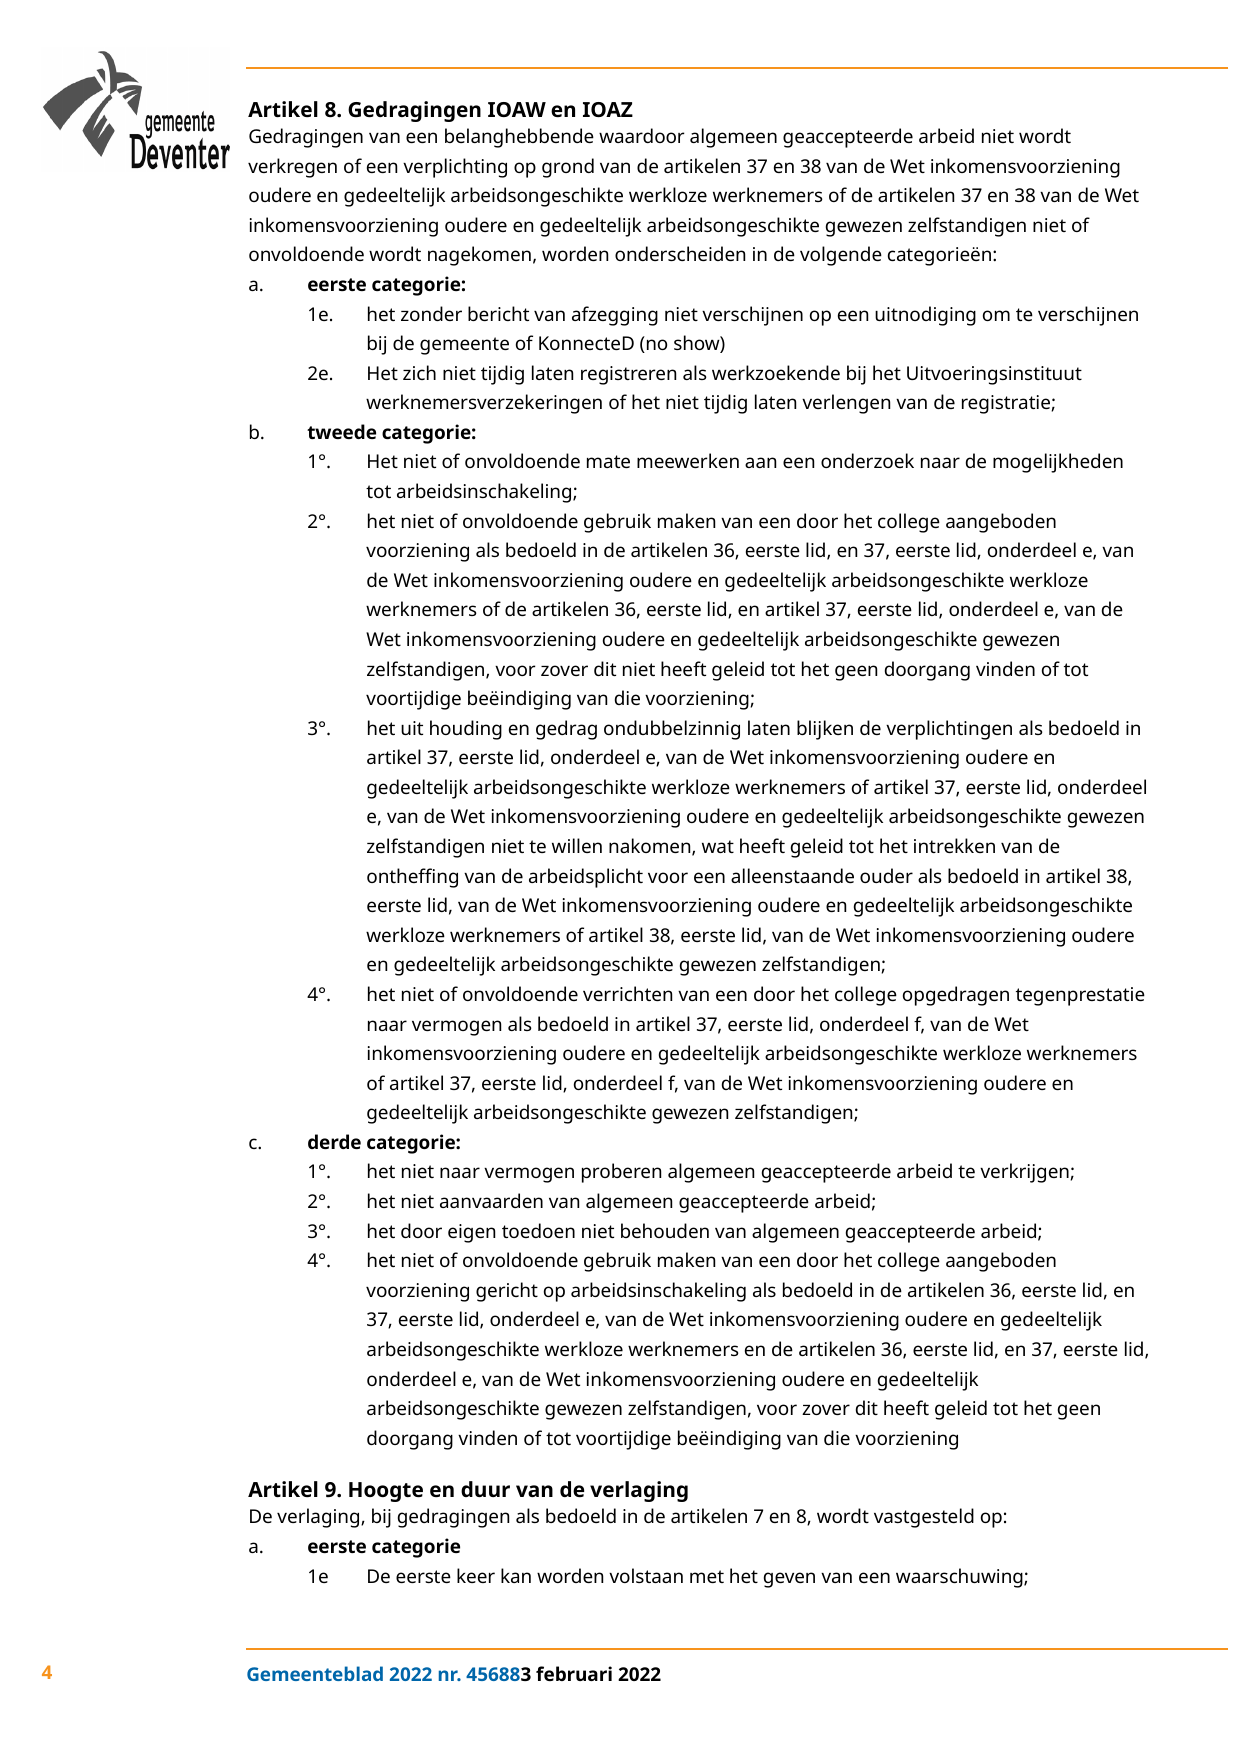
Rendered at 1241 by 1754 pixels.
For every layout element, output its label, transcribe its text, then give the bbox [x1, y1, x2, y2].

list het niet of onvoldoende verrichten van een door het college opgedragen tegenprestatie naar vermogen als bedoeld in artikel 37, eerste lid, onderdeel f, van de Wet inkomensvoorziening oudere en gedeeltelijk arbeidsongeschikte werkloze werknemers of artikel 37, eerste lid, onderdeel f, van de Wet inkomensvoorziening oudere en gedeeltelijk arbeidsongeschikte gewezen zelfstandigen; [307, 981, 1152, 1125]
list het door eigen toedoen niet behouden van algemeen geaccepteerde arbeid; [307, 1218, 1152, 1243]
list het niet naar vermogen proberen algemeen geaccepteerde arbeid te verkrijgen; [307, 1159, 1152, 1184]
list het niet of onvoldoende gebruik maken van een door het college aangeboden voorziening gericht op arbeidsinschakeling als bedoeld in de artikelen 36, eerste lid, en 37, eerste lid, onderdeel e, van de Wet inkomensvoorziening oudere en gedeeltelijk arbeidsongeschikte werkloze werknemers en de artikelen 36, eerste lid, en 37, eerste lid, onderdeel e, van de Wet inkomensvoorziening oudere en gedeeltelijk arbeidsongeschikte gewezen zelfstandigen, voor zover dit heeft geleid tot het geen doorgang vinden of tot voortijdige beëindiging van die voorziening [307, 1247, 1152, 1451]
list eerste categorie: [248, 271, 1152, 297]
list derde categorie: [248, 1129, 1152, 1155]
list De eerste keer kan worden volstaan met het geven van een waarschuwing; [307, 1563, 1152, 1589]
text Artikel 8. Gedragingen IOAW en IOAZ [248, 95, 1152, 123]
text Artikel 9. Hoogte en duur van de verlaging [248, 1475, 1152, 1504]
picture [41, 47, 231, 172]
list het niet aanvaarden van algemeen geaccepteerde arbeid; [307, 1188, 1152, 1214]
list Het zich niet tijdig laten registreren als werkzoekende bij het Uitvoeringsinstituut werknemersverzekeringen of het niet tijdig laten verlengen van de registratie; [307, 360, 1152, 415]
list tweede categorie: [248, 419, 1152, 445]
text De verlaging, bij gedragingen als bedoeld in de artikelen 7 en 8, wordt vastgesteld op: [248, 1504, 1152, 1529]
list het zonder bericht van afzegging niet verschijnen op een uitnodiging om te verschijnen bij de gemeente of KonnecteD (no show) [307, 301, 1152, 356]
list het niet of onvoldoende gebruik maken van een door het college aangeboden voorziening als bedoeld in de artikelen 36, eerste lid, en 37, eerste lid, onderdeel e, van de Wet inkomensvoorziening oudere en gedeeltelijk arbeidsongeschikte werkloze werknemers of de artikelen 36, eerste lid, en artikel 37, eerste lid, onderdeel e, van de Wet inkomensvoorziening oudere en gedeeltelijk arbeidsongeschikte gewezen zelfstandigen, voor zover dit niet heeft geleid tot het geen doorgang vinden of tot voortijdige beëindiging van die voorziening; [307, 508, 1152, 711]
list het uit houding en gedrag ondubbelzinnig laten blijken de verplichtingen als bedoeld in artikel 37, eerste lid, onderdeel e, van de Wet inkomensvoorziening oudere en gedeeltelijk arbeidsongeschikte werkloze werknemers of artikel 37, eerste lid, onderdeel e, van de Wet inkomensvoorziening oudere en gedeeltelijk arbeidsongeschikte gewezen zelfstandigen niet te willen nakomen, wat heeft geleid tot het intrekken van de ontheffing van de arbeidsplicht voor een alleenstaande ouder als bedoeld in artikel 38, eerste lid, van de Wet inkomensvoorziening oudere en gedeeltelijk arbeidsongeschikte werkloze werknemers of artikel 38, eerste lid, van de Wet inkomensvoorziening oudere en gedeeltelijk arbeidsongeschikte gewezen zelfstandigen; [307, 715, 1152, 977]
text Gedragingen van een belanghebbende waardoor algemeen geaccepteerde arbeid niet wordt verkregen of een verplichting op grond van de artikelen 37 en 38 van de Wet inkomensvoorziening oudere en gedeeltelijk arbeidsongeschikte werkloze werknemers of de artikelen 37 en 38 van de Wet inkomensvoorziening oudere en gedeeltelijk arbeidsongeschikte gewezen zelfstandigen niet of onvoldoende wordt nagekomen, worden onderscheiden in de volgende categorieën: [248, 123, 1152, 267]
list Het niet of onvoldoende mate meewerken aan een onderzoek naar de mogelijkheden tot arbeidsinschakeling; [307, 449, 1152, 504]
list eerste categorie [248, 1533, 1152, 1559]
